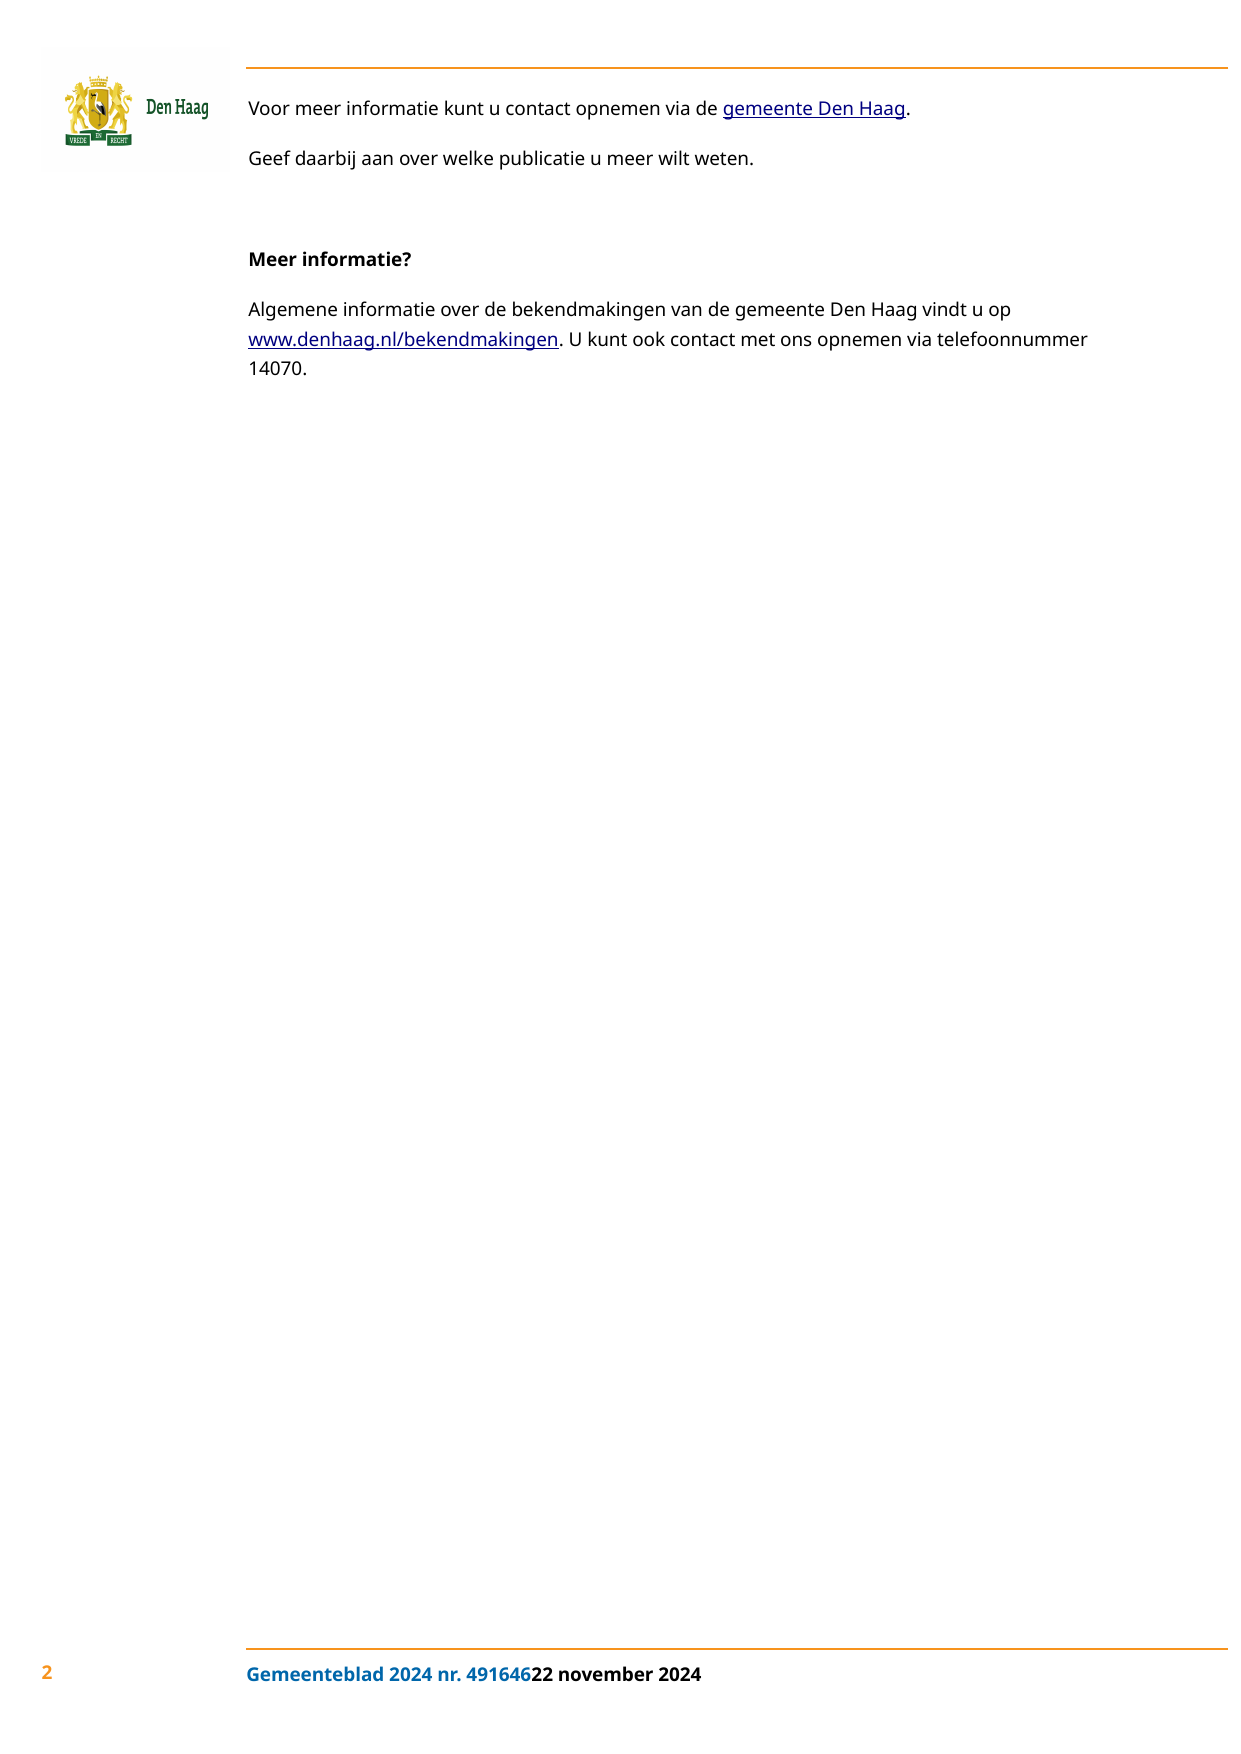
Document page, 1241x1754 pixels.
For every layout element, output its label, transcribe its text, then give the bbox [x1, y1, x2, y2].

text Geef daarbij aan over welke publicatie u meer wilt weten. [248, 145, 1152, 171]
text Algemene informatie over de bekendmakingen van de gemeente Den Haag vindt u op www.denhaag.nl/bekendmakingen. U kunt ook contact met ons opnemen via telefoonnummer 14070. [248, 296, 1152, 381]
picture [41, 47, 231, 172]
text Meer informatie? [248, 246, 1152, 272]
text Voor meer informatie kunt u contact opnemen via de gemeente Den Haag. [248, 95, 1152, 121]
